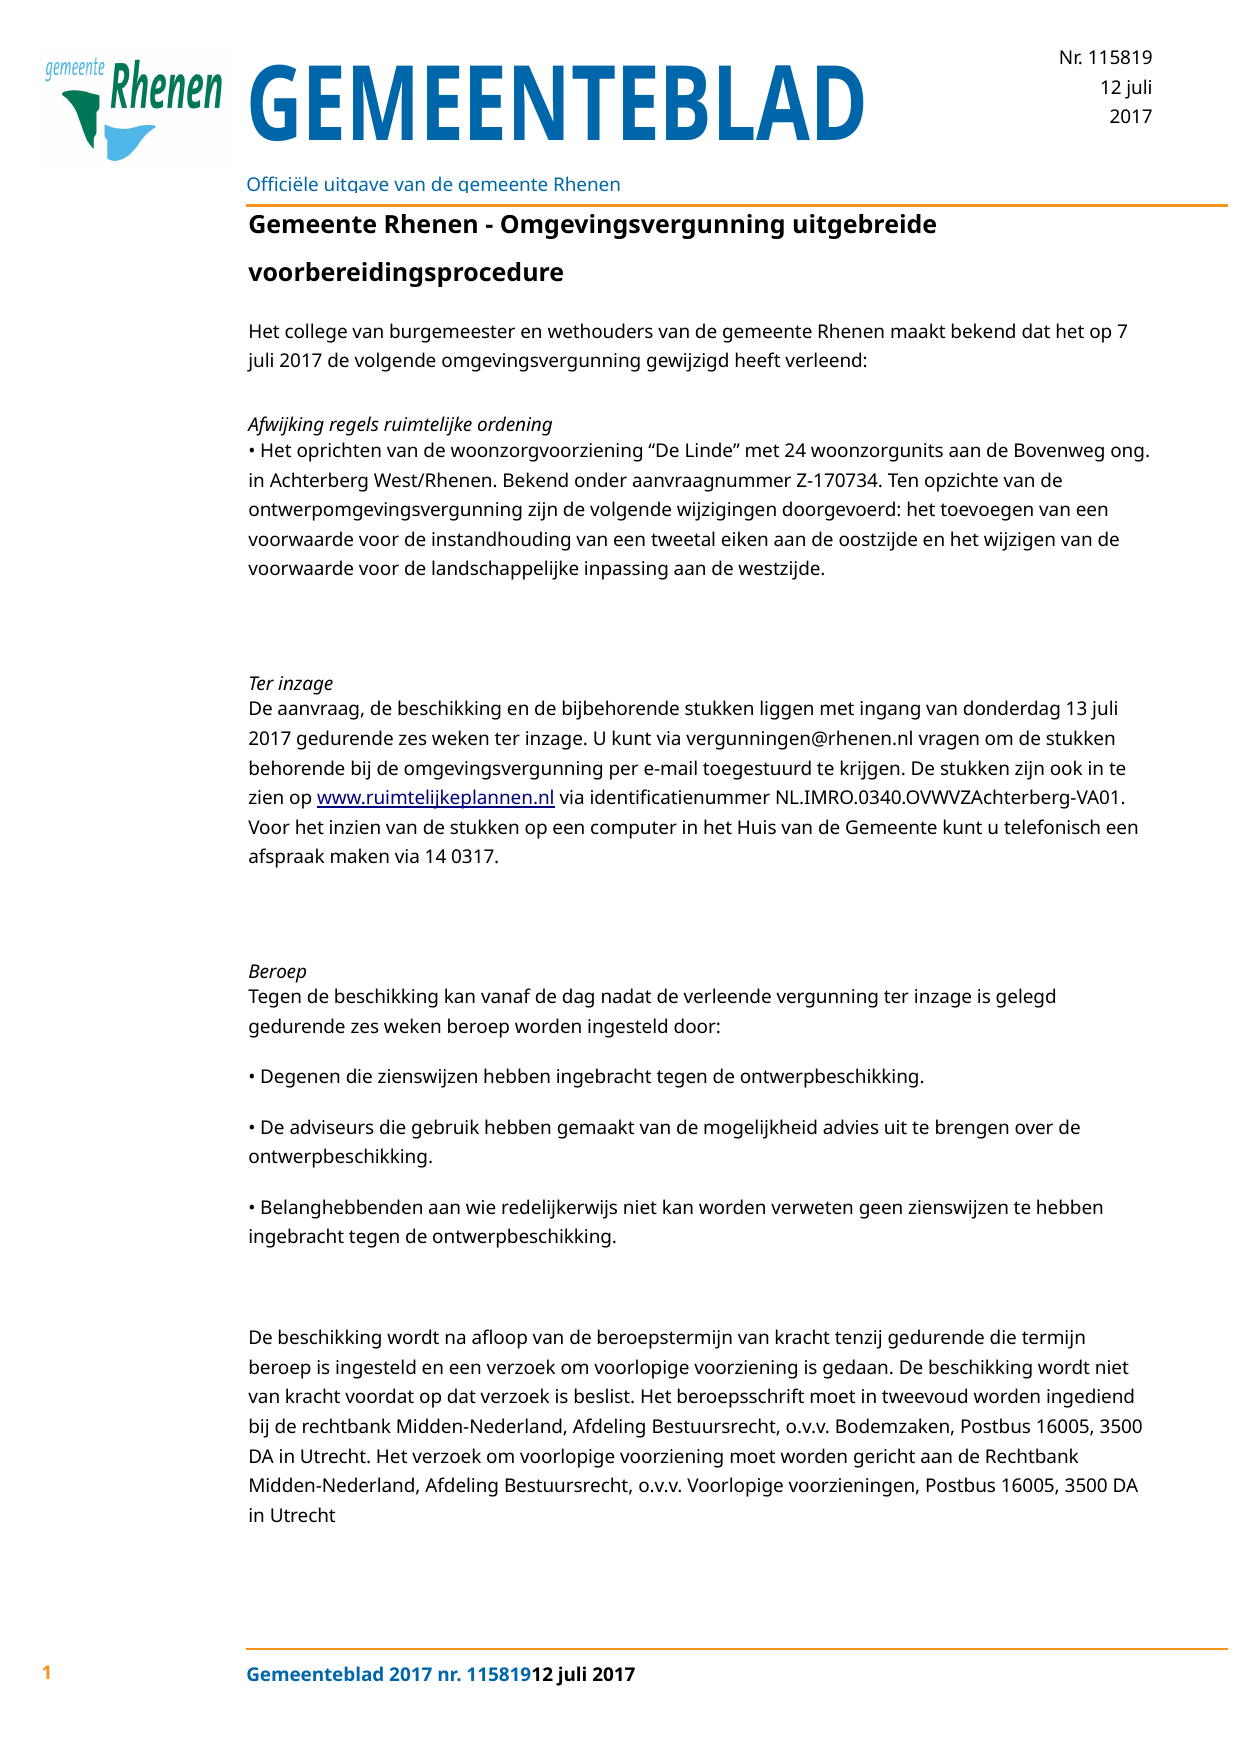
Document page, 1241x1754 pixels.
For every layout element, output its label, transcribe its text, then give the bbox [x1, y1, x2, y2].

text • Belanghebbenden aan wie redelijkerwijs niet kan worden verweten geen zienswijzen te hebben ingebracht tegen de ontwerpbeschikking. [248, 1194, 1152, 1249]
text • Degenen die zienswijzen hebben ingebracht tegen de ontwerpbeschikking. [248, 1064, 1152, 1089]
picture [41, 47, 231, 172]
text Het college van burgemeester en wethouders van de gemeente Rhenen maakt bekend dat het op 7 juli 2017 de volgende omgevingsvergunning gewijzigd heeft verleend: [248, 318, 1152, 373]
text • Het oprichten van de woonzorgvoorziening “De Linde” met 24 woonzorgunits aan de Bovenweg ong. in Achterberg West/Rhenen. Bekend onder aanvraagnummer Z-170734. Ten opzichte van de ontwerpomgevingsvergunning zijn de volgende wijzigingen doorgevoerd: het toevoegen van een voorwaarde voor de instandhouding van een tweetal eiken aan de oostzijde en het wijzigen van de voorwaarde voor de landschappelijke inpassing aan de westzijde. [248, 437, 1152, 581]
text De aanvraag, de beschikking en de bijbehorende stukken liggen met ingang van donderdag 13 juli 2017 gedurende zes weken ter inzage. U kunt via vergunningen@rhenen.nl vragen om de stukken behorende bij de omgevingsvergunning per e-mail toegestuurd te krijgen. De stukken zijn ook in te zien op www.ruimtelijkeplannen.nl via identificatienummer NL.IMRO.0340.OVWVZAchterberg-VA01. Voor het inzien van de stukken op een computer in het Huis van de Gemeente kunt u telefonisch een afspraak maken via 14 0317. [248, 696, 1152, 869]
text Afwijking regels ruimtelijke ordening [248, 411, 1152, 437]
text Gemeente Rhenen - Omgevingsvergunning uitgebreide voorbereidingsprocedure [248, 207, 1152, 288]
text Ter inzage [248, 670, 1152, 696]
text De beschikking wordt na afloop van de beroepstermijn van kracht tenzij gedurende die termijn beroep is ingesteld en een verzoek om voorlopige voorziening is gedaan. De beschikking wordt niet van kracht voordat op dat verzoek is beslist. Het beroepsschrift moet in tweevoud worden ingediend bij de rechtbank Midden-Nederland, Afdeling Bestuursrecht, o.v.v. Bodemzaken, Postbus 16005, 3500 DA in Utrecht. Het verzoek om voorlopige voorziening moet worden gericht aan de Rechtbank Midden-Nederland, Afdeling Bestuursrecht, o.v.v. Voorlopige voorzieningen, Postbus 16005, 3500 DA in Utrecht [248, 1324, 1152, 1528]
text Tegen de beschikking kan vanaf de dag nadat de verleende vergunning ter inzage is gelegd gedurende zes weken beroep worden ingesteld door: [248, 984, 1152, 1039]
text Beroep [248, 958, 1152, 984]
text • De adviseurs die gebruik hebben gemaakt van de mogelijkheid advies uit te brengen over de ontwerpbeschikking. [248, 1114, 1152, 1169]
